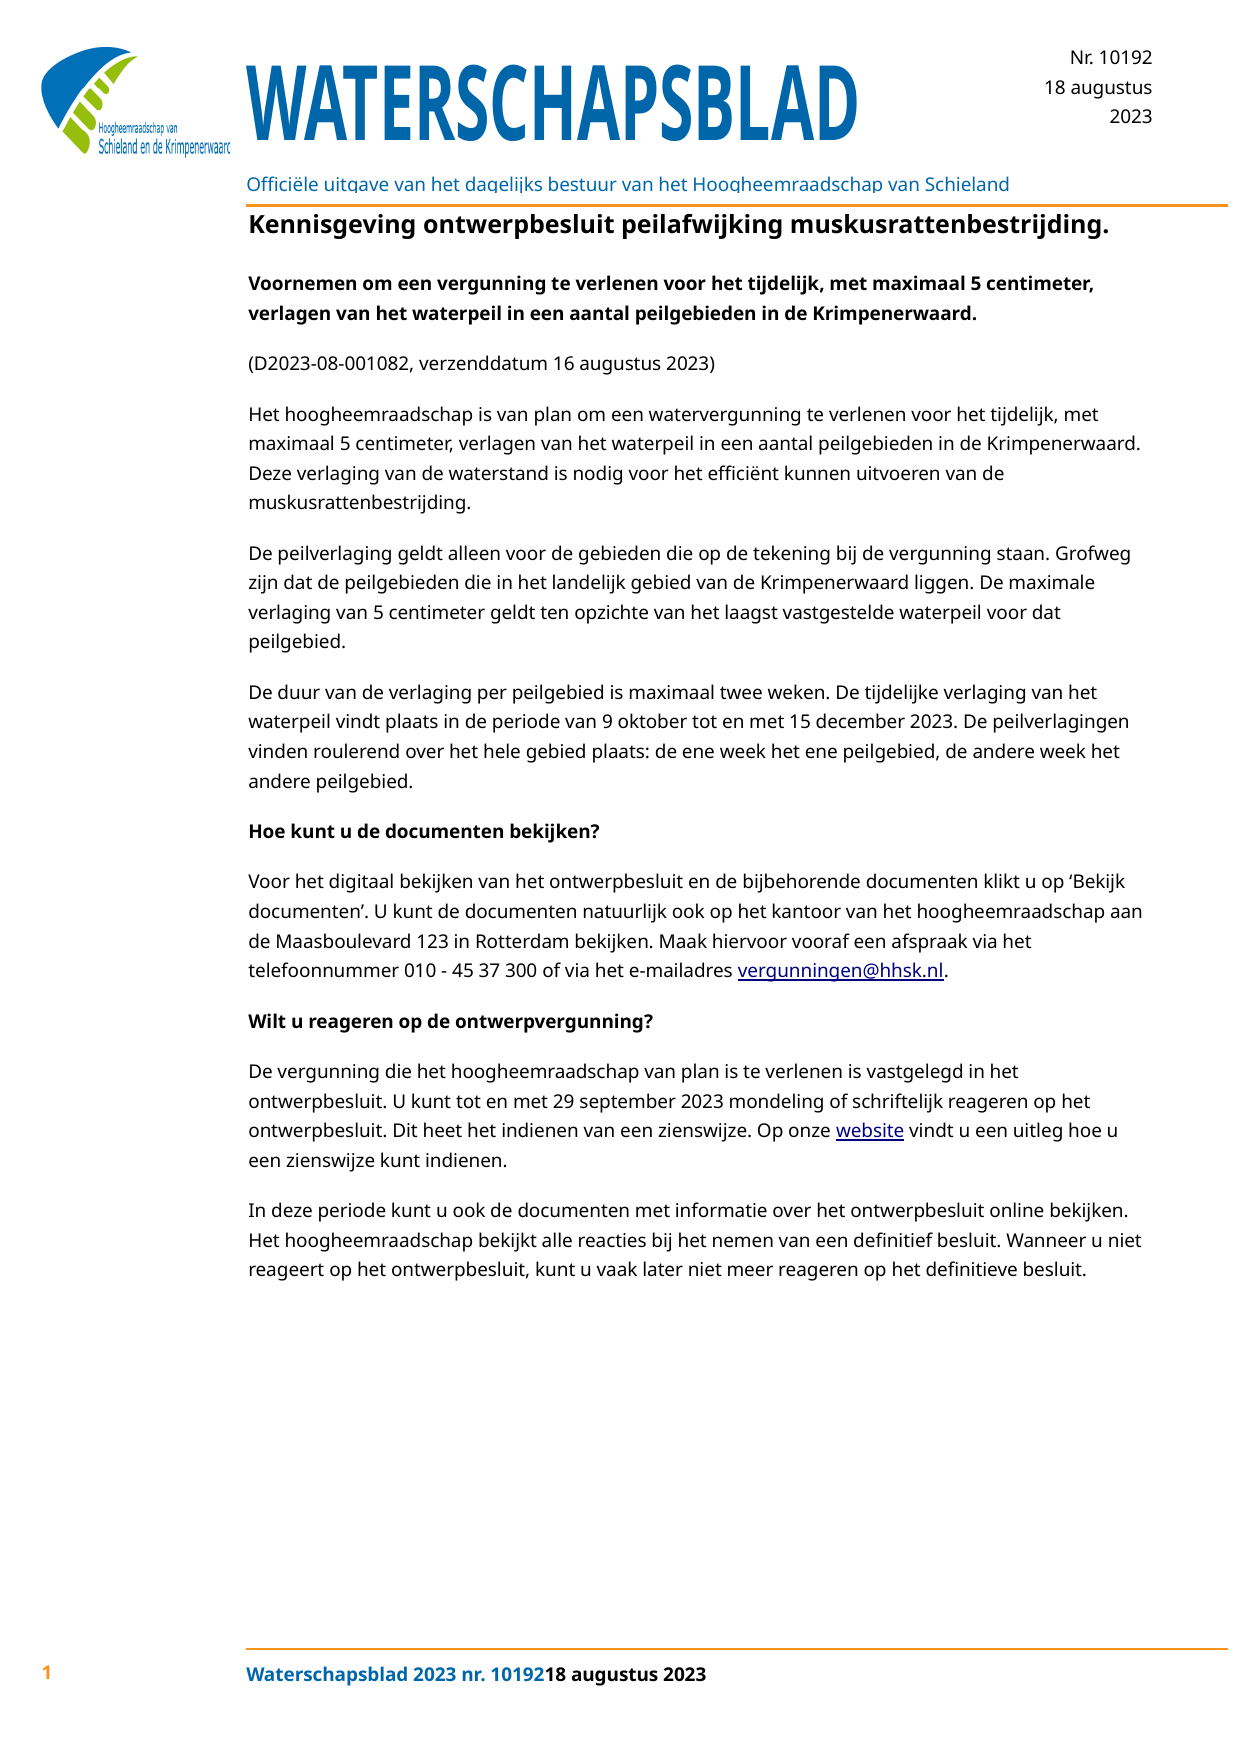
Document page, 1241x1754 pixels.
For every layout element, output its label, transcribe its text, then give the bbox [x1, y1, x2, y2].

text Het hoogheemraadschap is van plan om een watervergunning te verlenen voor het tijdelijk, met maximaal 5 centimeter, verlagen van het waterpeil in een aantal peilgebieden in de Krimpenerwaard. Deze verlaging van de waterstand is nodig voor het efficiënt kunnen uitvoeren van de muskusrattenbestrijding. [248, 401, 1152, 515]
picture [41, 47, 231, 172]
text In deze periode kunt u ook de documenten met informatie over het ontwerpbesluit online bekijken. Het hoogheemraadschap bekijkt alle reacties bij het nemen van een definitief besluit. Wanneer u niet reageert op het ontwerpbesluit, kunt u vaak later niet meer reageren op het definitieve besluit. [248, 1197, 1152, 1282]
text Wilt u reageren op de ontwerpvergunning? [248, 1008, 1152, 1033]
text Voornemen om een vergunning te verlenen voor het tijdelijk, met maximaal 5 centimeter, verlagen van het waterpeil in een aantal peilgebieden in de Krimpenerwaard. [248, 270, 1152, 326]
text De vergunning die het hoogheemraadschap van plan is te verlenen is vastgelegd in het ontwerpbesluit. U kunt tot en met 29 september 2023 mondeling of schriftelijk reageren op het ontwerpbesluit. Dit heet het indienen van een zienswijze. Op onze website vindt u een uitleg hoe u een zienswijze kunt indienen. [248, 1058, 1152, 1173]
text (D2023-08-001082, verzenddatum 16 augustus 2023) [248, 350, 1152, 376]
text De duur van de verlaging per peilgebied is maximaal twee weken. De tijdelijke verlaging van het waterpeil vindt plaats in de periode van 9 oktober tot en met 15 december 2023. De peilverlagingen vinden roulerend over het hele gebied plaats: de ene week het ene peilgebied, de andere week het andere peilgebied. [248, 679, 1152, 793]
text De peilverlaging geldt alleen voor de gebieden die op de tekening bij de vergunning staan. Grofweg zijn dat de peilgebieden die in het landelijk gebied van de Krimpenerwaard liggen. De maximale verlaging van 5 centimeter geldt ten opzichte van het laagst vastgestelde waterpeil voor dat peilgebied. [248, 540, 1152, 654]
text Kennisgeving ontwerpbesluit peilafwijking muskusrattenbestrijding. [248, 207, 1152, 241]
text Hoe kunt u de documenten bekijken? [248, 818, 1152, 844]
text Voor het digitaal bekijken van het ontwerpbesluit en de bijbehorende documenten klikt u op ‘Bekijk documenten’. U kunt de documenten natuurlijk ook op het kantoor van het hoogheemraadschap aan de Maasboulevard 123 in Rotterdam bekijken. Maak hiervoor vooraf een afspraak via het telefoonnummer 010 - 45 37 300 of via het e-mailadres vergunningen@hhsk.nl. [248, 869, 1152, 983]
